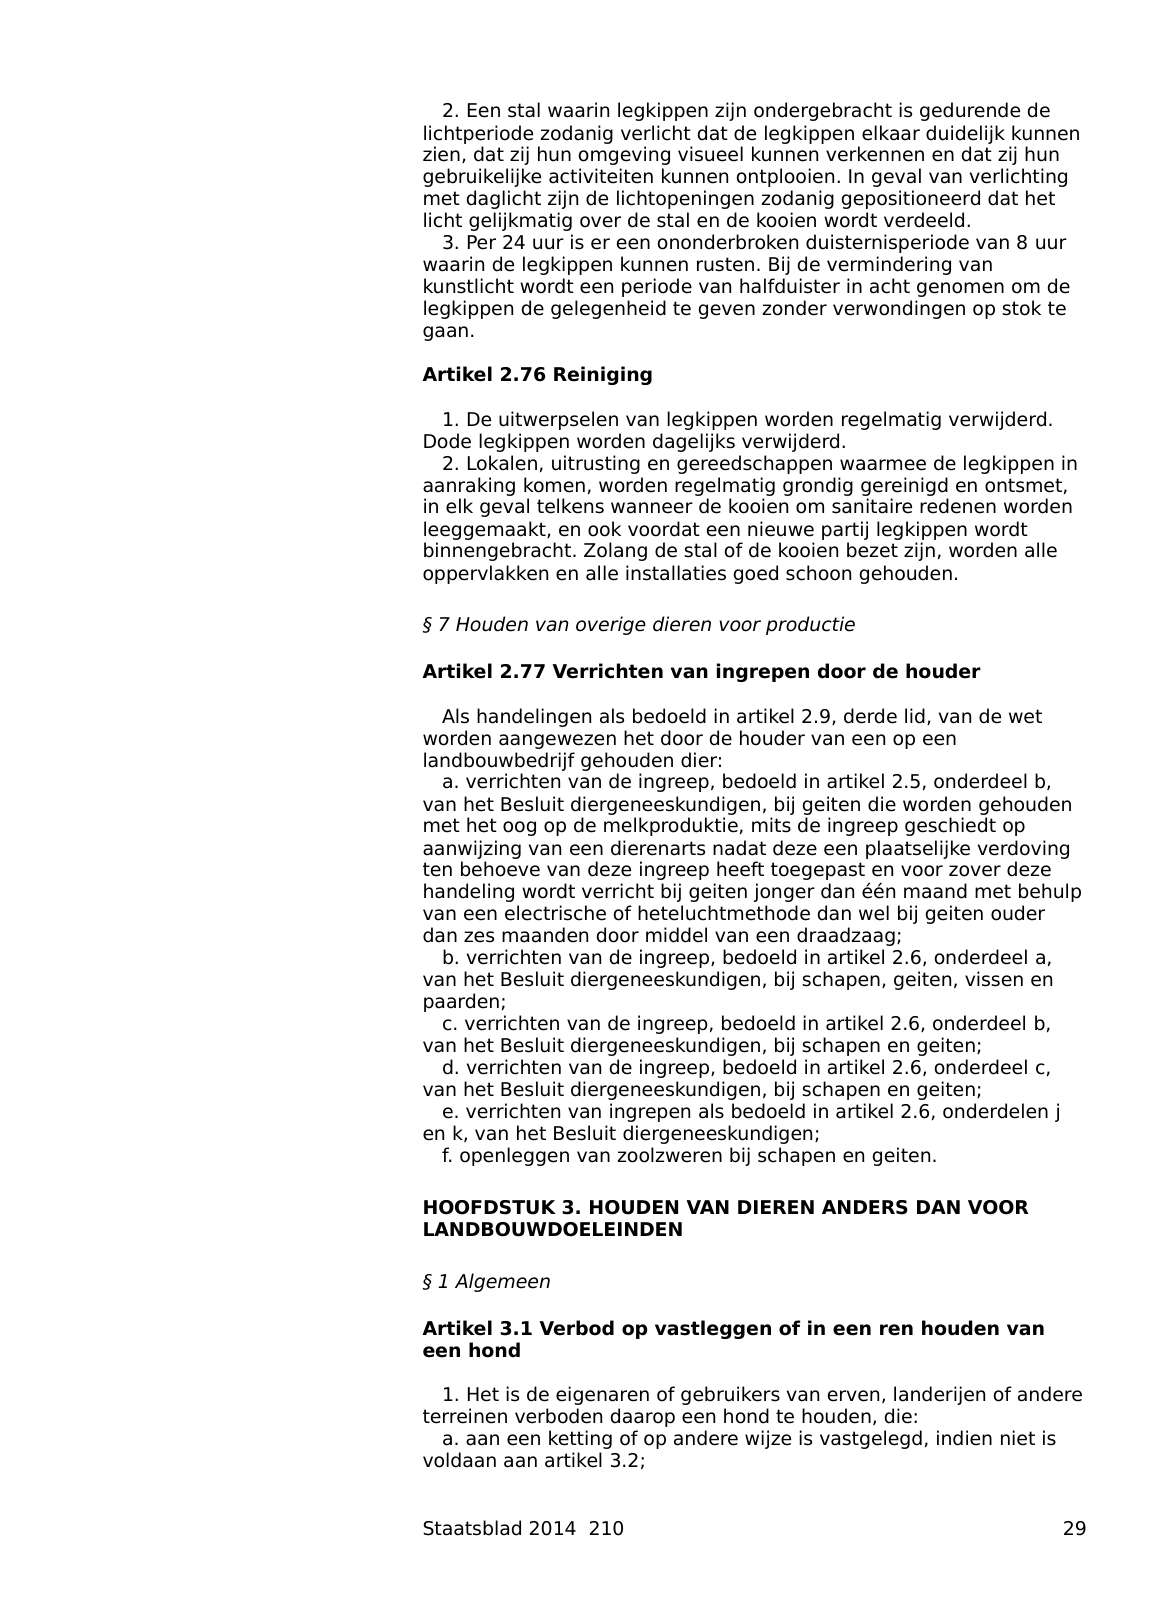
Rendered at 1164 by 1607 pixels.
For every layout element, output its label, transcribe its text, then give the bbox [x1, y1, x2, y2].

subtitle § 1 Algemeen [422, 1271, 1087, 1293]
text Als handelingen als bedoeld in artikel 2.9, derde lid, van de wet worden aangewezen het door de houder van een op een landbouwbedrijf gehouden dier: [422, 706, 1087, 771]
text b. verrichten van de ingreep, bedoeld in artikel 2.6, onderdeel a, van het Besluit diergeneeskundigen, bij schapen, geiten, vissen en paarden; [422, 947, 1087, 1013]
text e. verrichten van ingrepen als bedoeld in artikel 2.6, onderdelen j en k, van het Besluit diergeneeskundigen; [422, 1101, 1087, 1145]
text d. verrichten van de ingreep, bedoeld in artikel 2.6, onderdeel c, van het Besluit diergeneeskundigen, bij schapen en geiten; [422, 1057, 1087, 1101]
text f. openleggen van zoolzweren bij schapen en geiten. [422, 1145, 1087, 1167]
text 1. Het is de eigenaren of gebruikers van erven, landerijen of andere terreinen verboden daarop een hond te houden, die: [422, 1384, 1087, 1428]
text 1. De uitwerpselen van legkippen worden regelmatig verwijderd. Dode legkippen worden dagelijks verwijderd. [422, 408, 1087, 452]
text a. verrichten van de ingreep, bedoeld in artikel 2.5, onderdeel b, van het Besluit diergeneeskundigen, bij geiten die worden gehouden met het oog op de melkproduktie, mits de ingreep geschiedt op aanwijzing van een dierenarts nadat deze een plaatselijke verdoving ten behoeve van deze ingreep heeft toegepast en voor zover deze handeling wordt verricht bij geiten jonger dan één maand met behulp van een electrische of heteluchtmethode dan wel bij geiten ouder dan zes maanden door middel van een draadzaag; [422, 771, 1087, 947]
text 2. Lokalen, uitrusting en gereedschappen waarmee de legkippen in aanraking komen, worden regelmatig grondig gereinigd en ontsmet, in elk geval telkens wanneer de kooien om sanitaire redenen worden leeggemaakt, en ook voordat een nieuwe partij legkippen wordt binnengebracht. Zolang de stal of de kooien bezet zijn, worden alle oppervlakken en alle installaties goed schoon gehouden. [422, 452, 1087, 584]
text 2. Een stal waarin legkippen zijn ondergebracht is gedurende de lichtperiode zodanig verlicht dat de legkippen elkaar duidelijk kunnen zien, dat zij hun omgeving visueel kunnen verkennen en dat zij hun gebruikelijke activiteiten kunnen ontplooien. In geval van verlichting met daglicht zijn de lichtopeningen zodanig gepositioneerd dat het licht gelijkmatig over de stal en de kooien wordt verdeeld. [422, 100, 1087, 232]
subtitle Artikel 2.77 Verrichten van ingrepen door de houder [422, 661, 1087, 683]
text 3. Per 24 uur is er een ononderbroken duisternisperiode van 8 uur waarin de legkippen kunnen rusten. Bij de vermindering van kunstlicht wordt een periode van halfduister in acht genomen om de legkippen de gelegenheid te geven zonder verwondingen op stok te gaan. [422, 232, 1087, 342]
subtitle HOOFDSTUK 3. HOUDEN VAN DIEREN ANDERS DAN VOOR LANDBOUWDOELEINDEN [422, 1197, 1087, 1241]
text a. aan een ketting of op andere wijze is vastgelegd, indien niet is voldaan aan artikel 3.2; [422, 1428, 1087, 1472]
subtitle § 7 Houden van overige dieren voor productie [422, 614, 1087, 636]
subtitle Artikel 2.76 Reiniging [422, 364, 1087, 386]
text c. verrichten van de ingreep, bedoeld in artikel 2.6, onderdeel b, van het Besluit diergeneeskundigen, bij schapen en geiten; [422, 1013, 1087, 1057]
subtitle Artikel 3.1 Verbod op vastleggen of in een ren houden van een hond [422, 1318, 1087, 1362]
